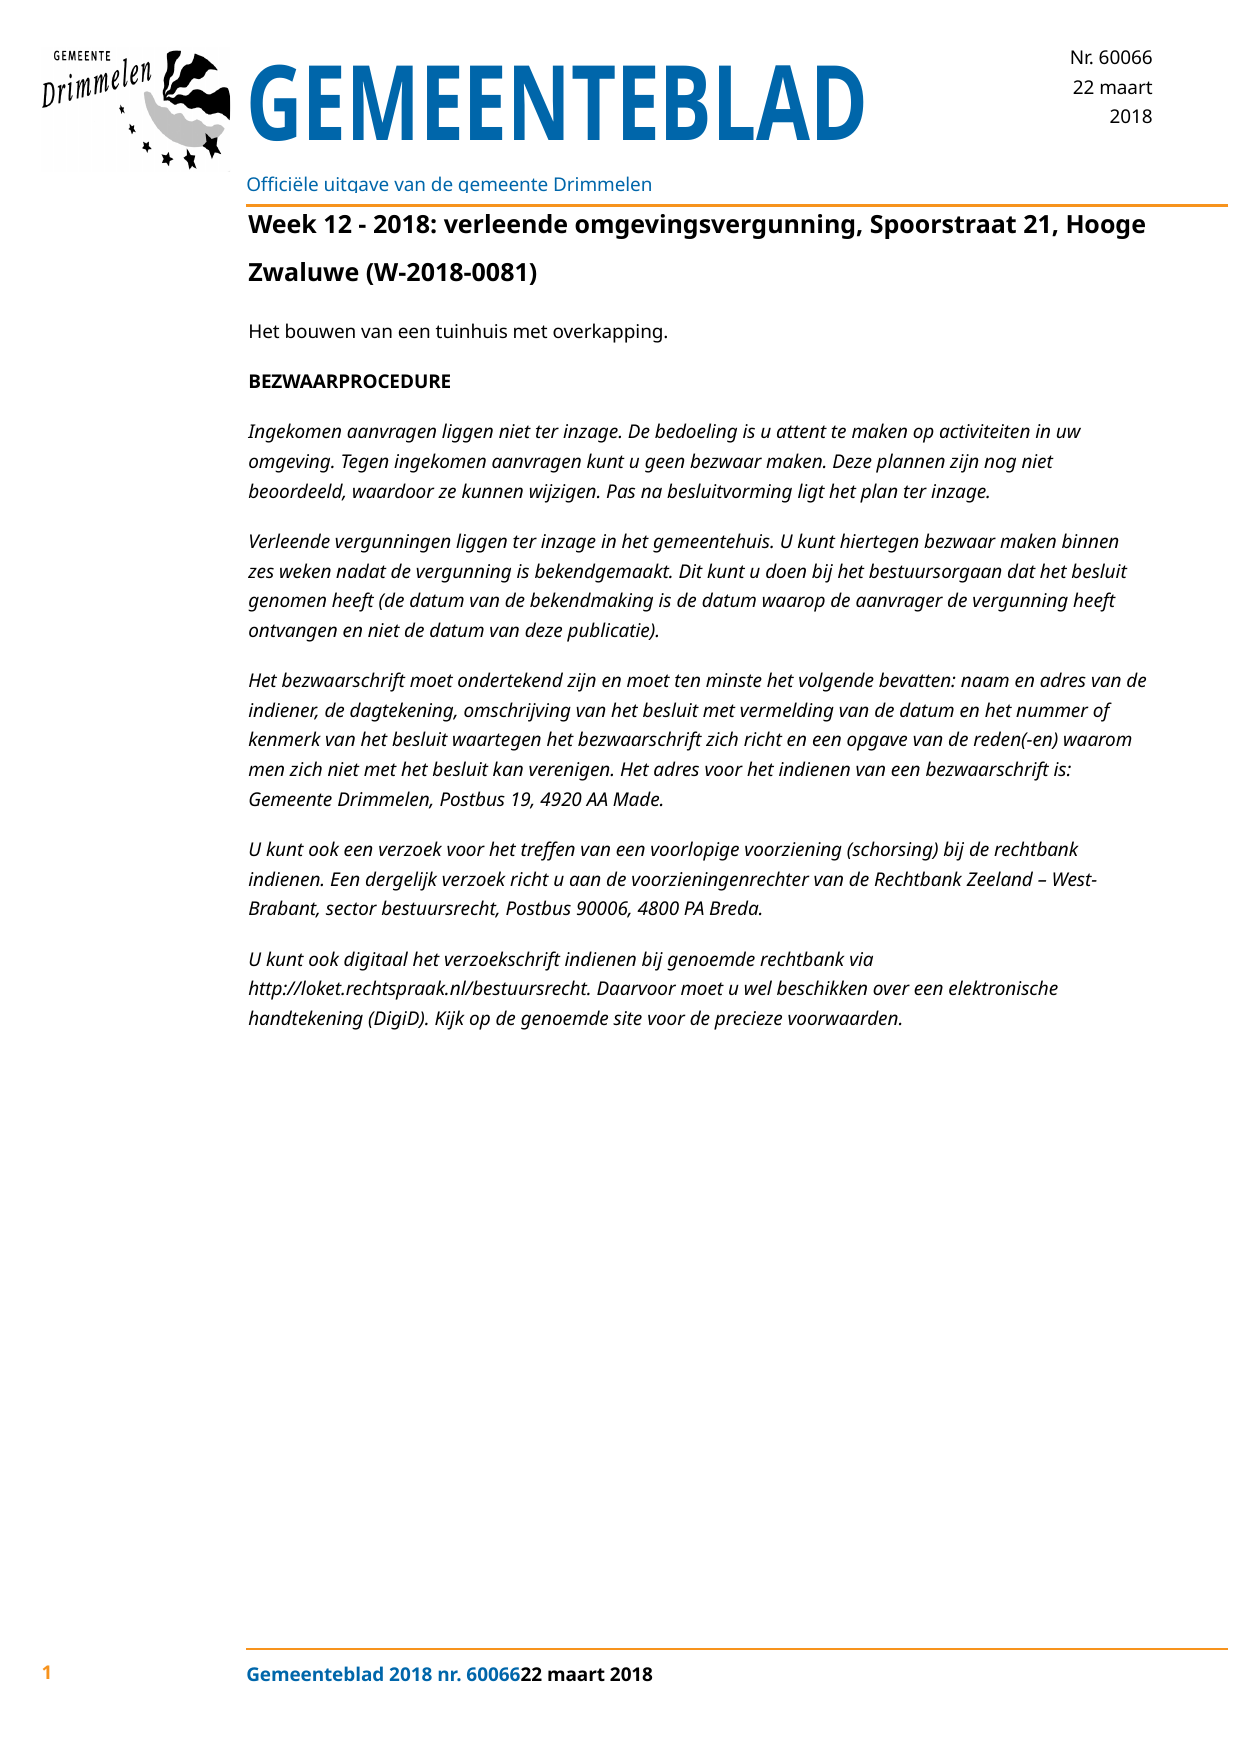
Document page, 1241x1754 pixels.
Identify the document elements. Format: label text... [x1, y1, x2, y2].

text U kunt ook een verzoek voor het treffen van een voorlopige voorziening (schorsing) bij de rechtbank indienen. Een dergelijk verzoek richt u aan de voorzieningenrechter van de Rechtbank Zeeland – West-Brabant, sector bestuursrecht, Postbus 90006, 4800 PA Breda. [248, 836, 1152, 921]
text Ingekomen aanvragen liggen niet ter inzage. De bedoeling is u attent te maken op activiteiten in uw omgeving. Tegen ingekomen aanvragen kunt u geen bezwaar maken. Deze plannen zijn nog niet beoordeeld, waardoor ze kunnen wijzigen. Pas na besluitvorming ligt het plan ter inzage. [248, 419, 1152, 504]
text U kunt ook digitaal het verzoekschrift indienen bij genoemde rechtbank via http://loket.rechtspraak.nl/bestuursrecht. Daarvoor moet u wel beschikken over een elektronische handtekening (DigiD). Kijk op de genoemde site voor de precieze voorwaarden. [248, 946, 1152, 1031]
text Het bouwen van een tuinhuis met overkapping. [248, 318, 1152, 344]
picture [41, 47, 231, 172]
text Week 12 - 2018: verleende omgevingsvergunning, Spoorstraat 21, Hooge Zwaluwe (W-2018-0081) [248, 207, 1152, 288]
text BEZWAARPROCEDURE [248, 368, 1152, 394]
text Het bezwaarschrift moet ondertekend zijn en moet ten minste het volgende bevatten: naam en adres van de indiener, de dagtekening, omschrijving van het besluit met vermelding van de datum en het nummer of kenmerk van het besluit waartegen het bezwaarschrift zich richt en een opgave van de reden(-en) waarom men zich niet met het besluit kan verenigen. Het adres voor het indienen van een bezwaarschrift is: Gemeente Drimmelen, Postbus 19, 4920 AA Made. [248, 667, 1152, 812]
text Verleende vergunningen liggen ter inzage in het gemeentehuis. U kunt hiertegen bezwaar maken binnen zes weken nadat de vergunning is bekendgemaakt. Dit kunt u doen bij het bestuursorgaan dat het besluit genomen heeft (de datum van de bekendmaking is de datum waarop de aanvrager de vergunning heeft ontvangen en niet de datum van deze publicatie). [248, 528, 1152, 643]
